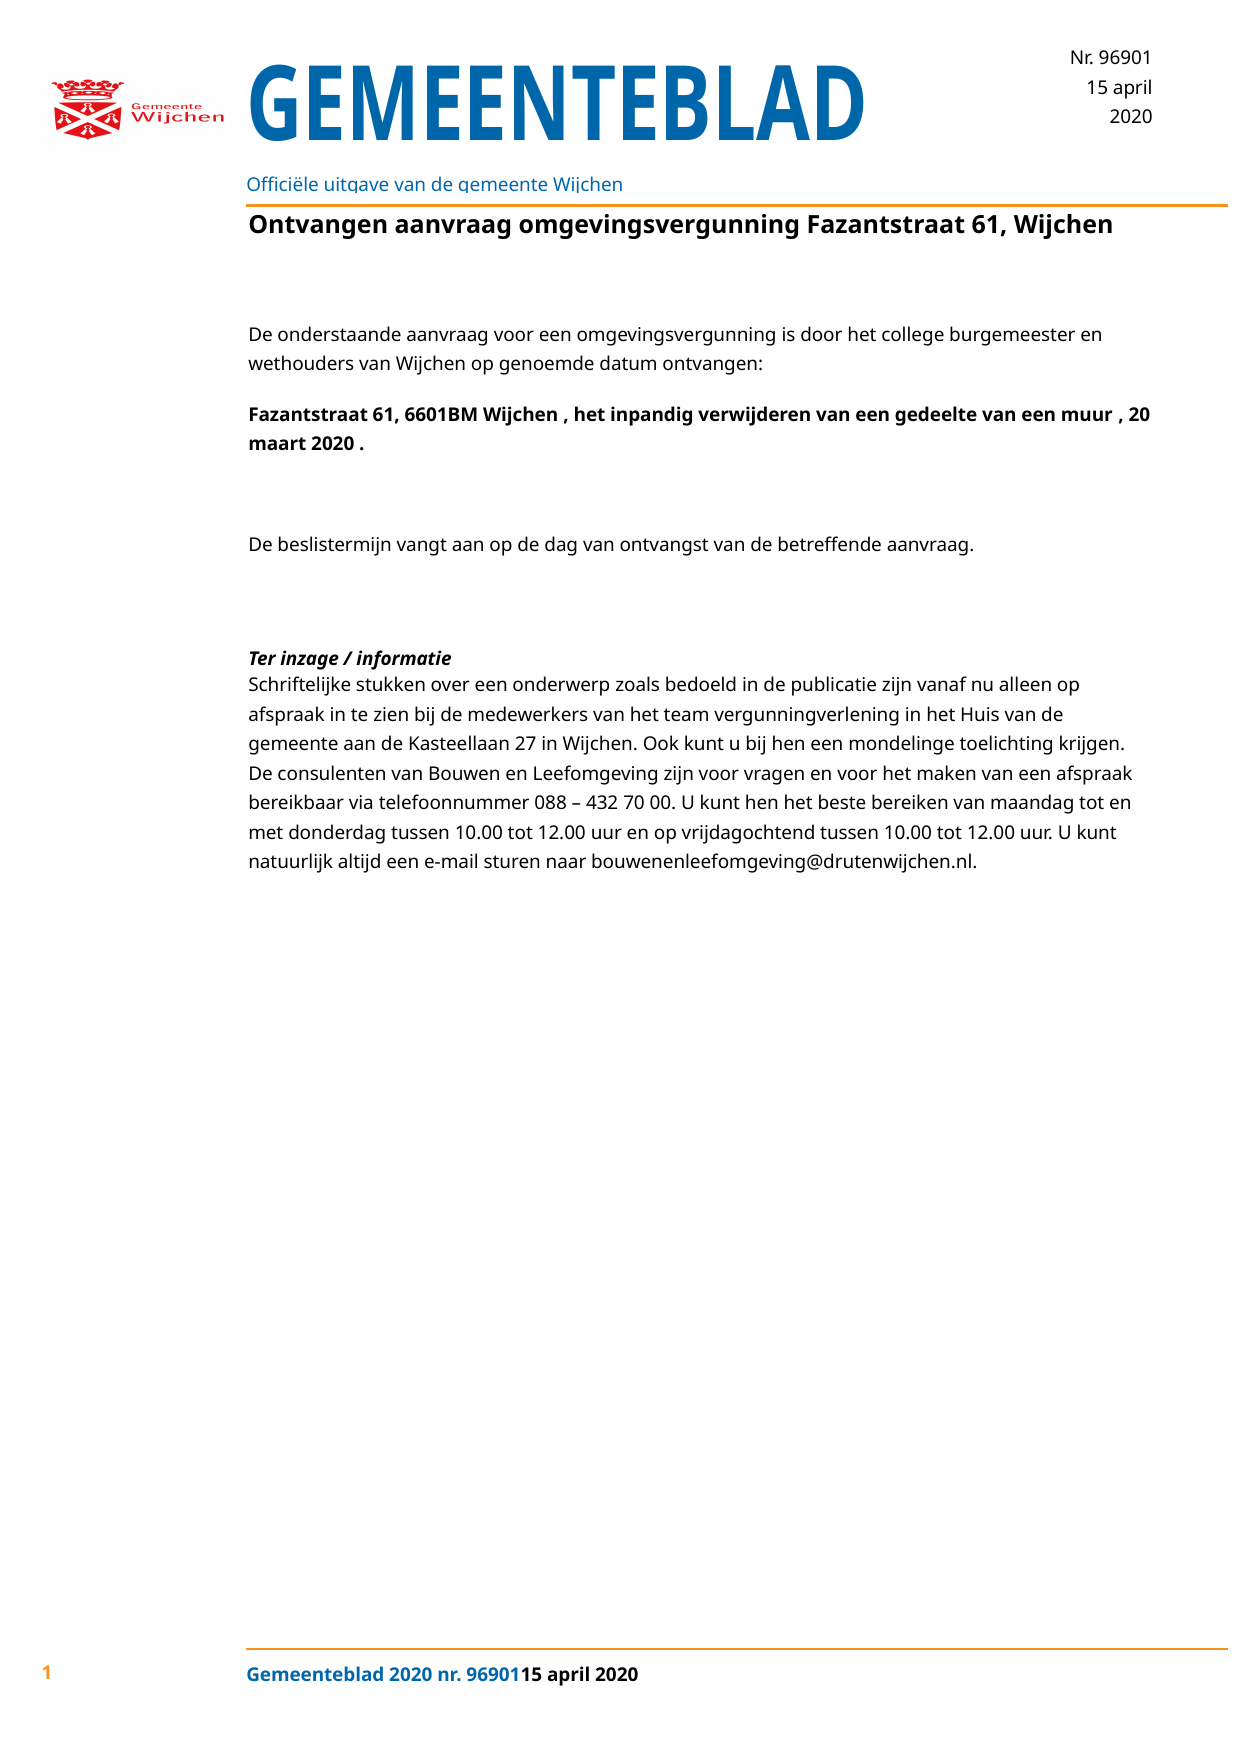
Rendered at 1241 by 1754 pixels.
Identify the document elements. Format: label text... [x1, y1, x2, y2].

text Schriftelijke stukken over een onderwerp zoals bedoeld in de publicatie zijn vanaf nu alleen op afspraak in te zien bij de medewerkers van het team vergunningverlening in het Huis van de gemeente aan de Kasteellaan 27 in Wijchen. Ook kunt u bij hen een mondelinge toelichting krijgen. De consulenten van Bouwen en Leefomgeving zijn voor vragen en voor het maken van een afspraak bereikbaar via telefoonnummer 088 – 432 70 00. U kunt hen het beste bereiken van maandag tot en met donderdag tussen 10.00 tot 12.00 uur en op vrijdagochtend tussen 10.00 tot 12.00 uur. U kunt natuurlijk altijd een e-mail sturen naar bouwenenleefomgeving@drutenwijchen.nl. [248, 671, 1152, 874]
text De beslistermijn vangt aan op de dag van ontvangst van de betreffende aanvraag. [248, 531, 1152, 557]
picture [41, 47, 231, 172]
text De onderstaande aanvraag voor een omgevingsvergunning is door het college burgemeester en wethouders van Wijchen op genoemde datum ontvangen: [248, 321, 1152, 376]
text Ontvangen aanvraag omgevingsvergunning Fazantstraat 61, Wijchen [248, 207, 1152, 241]
text Fazantstraat 61, 6601BM Wijchen , het inpandig verwijderen van een gedeelte van een muur , 20 maart 2020 . [248, 401, 1152, 456]
text Ter inzage / informatie [248, 646, 1152, 671]
